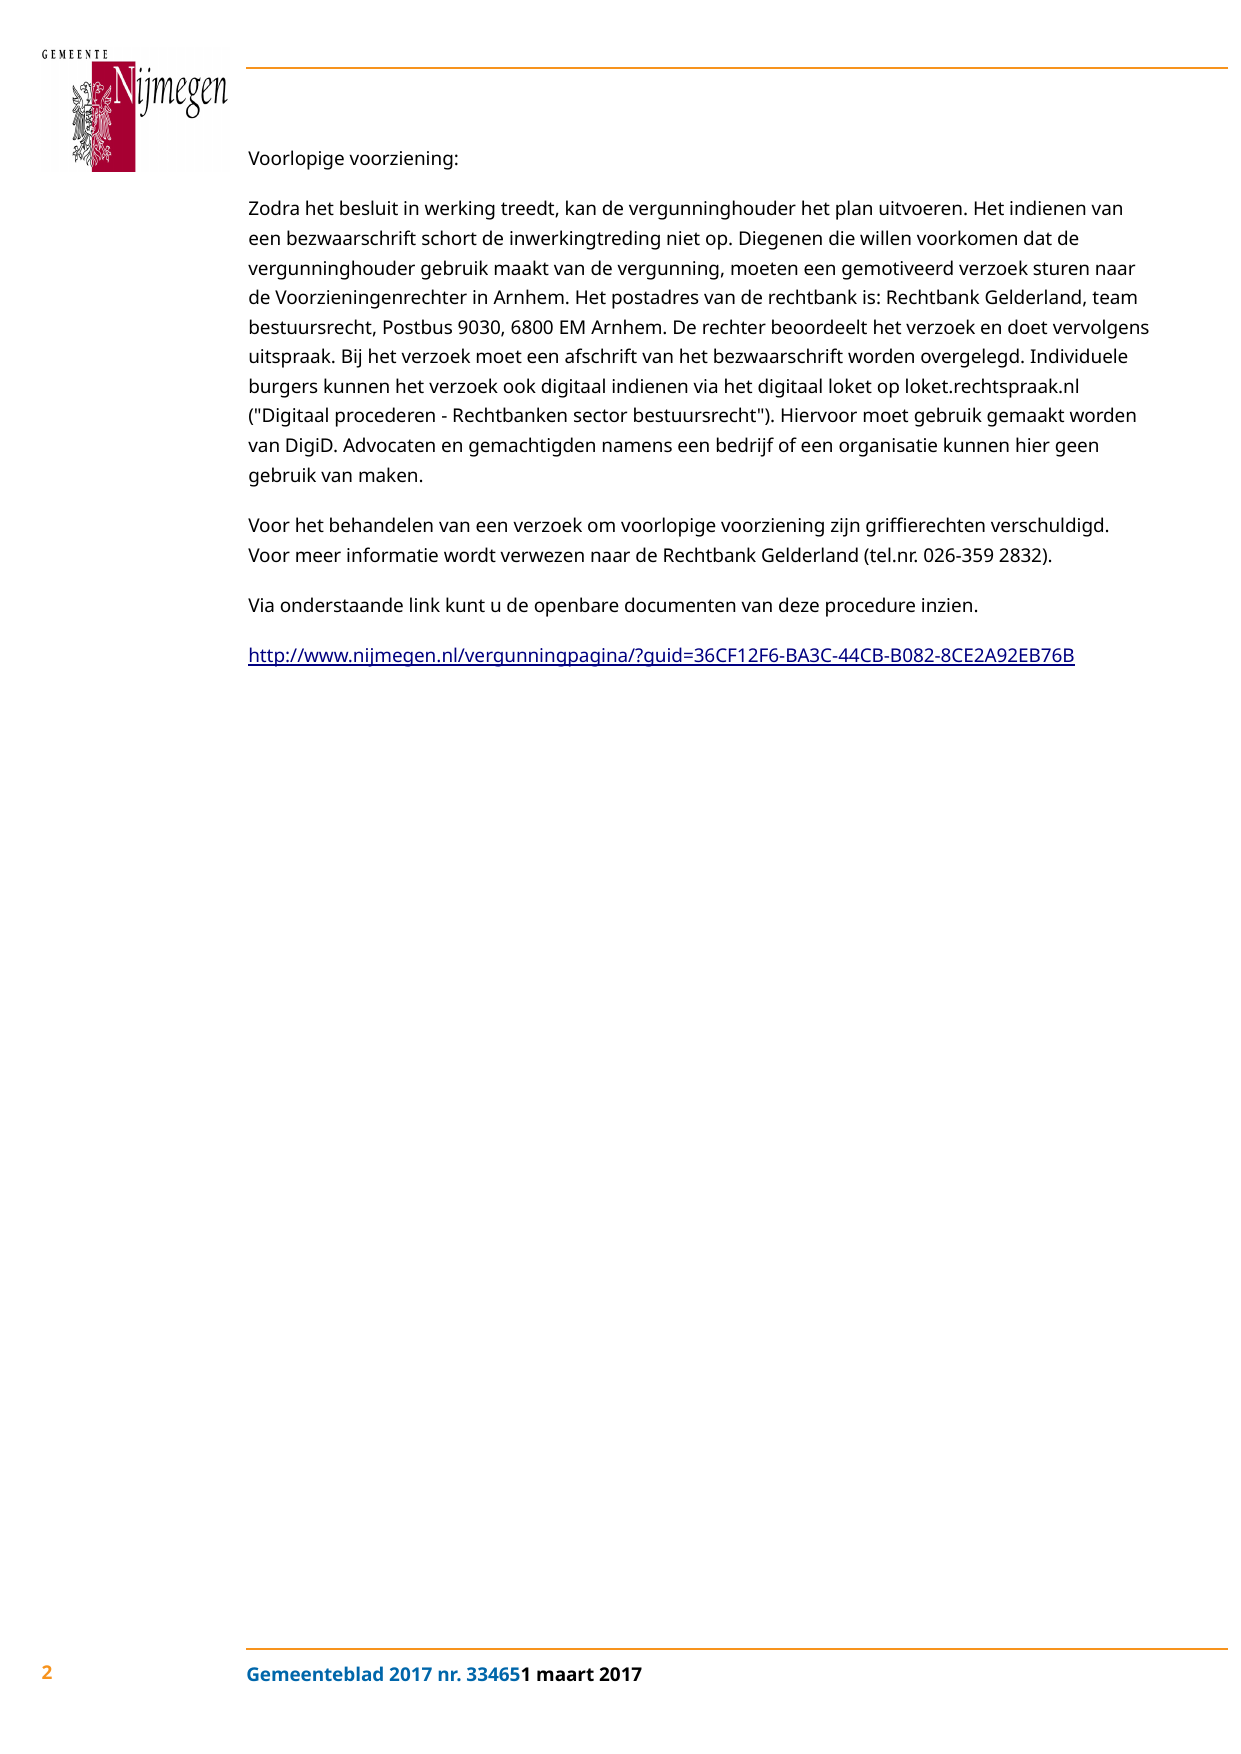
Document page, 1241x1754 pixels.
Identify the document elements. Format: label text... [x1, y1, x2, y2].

text http://www.nijmegen.nl/vergunningpagina/?guid=36CF12F6-BA3C-44CB-B082-8CE2A92EB76B [248, 643, 1152, 668]
text Zodra het besluit in werking treedt, kan de vergunninghouder het plan uitvoeren. Het indienen van een bezwaarschrift schort de inwerkingtreding niet op. Diegenen die willen voorkomen dat de vergunninghouder gebruik maakt van de vergunning, moeten een gemotiveerd verzoek sturen naar de Voorzieningenrechter in Arnhem. Het postadres van de rechtbank is: Rechtbank Gelderland, team bestuursrecht, Postbus 9030, 6800 EM Arnhem. De rechter beoordeelt het verzoek en doet vervolgens uitspraak. Bij het verzoek moet een afschrift van het bezwaarschrift worden overgelegd. Individuele burgers kunnen het verzoek ook digitaal indienen via het digitaal loket op loket.rechtspraak.nl ("Digitaal procederen - Rechtbanken sector bestuursrecht"). Hiervoor moet gebruik gemaakt worden van DigiD. Advocaten en gemachtigden namens een bedrijf of een organisatie kunnen hier geen gebruik van maken. [248, 196, 1152, 488]
text Via onderstaande link kunt u de openbare documenten van deze procedure inzien. [248, 592, 1152, 618]
picture [41, 47, 231, 172]
text Voor het behandelen van een verzoek om voorlopige voorziening zijn griffierechten verschuldigd. Voor meer informatie wordt verwezen naar de Rechtbank Gelderland (tel.nr. 026-359 2832). [248, 512, 1152, 568]
text Voorlopige voorziening: [248, 145, 1152, 171]
